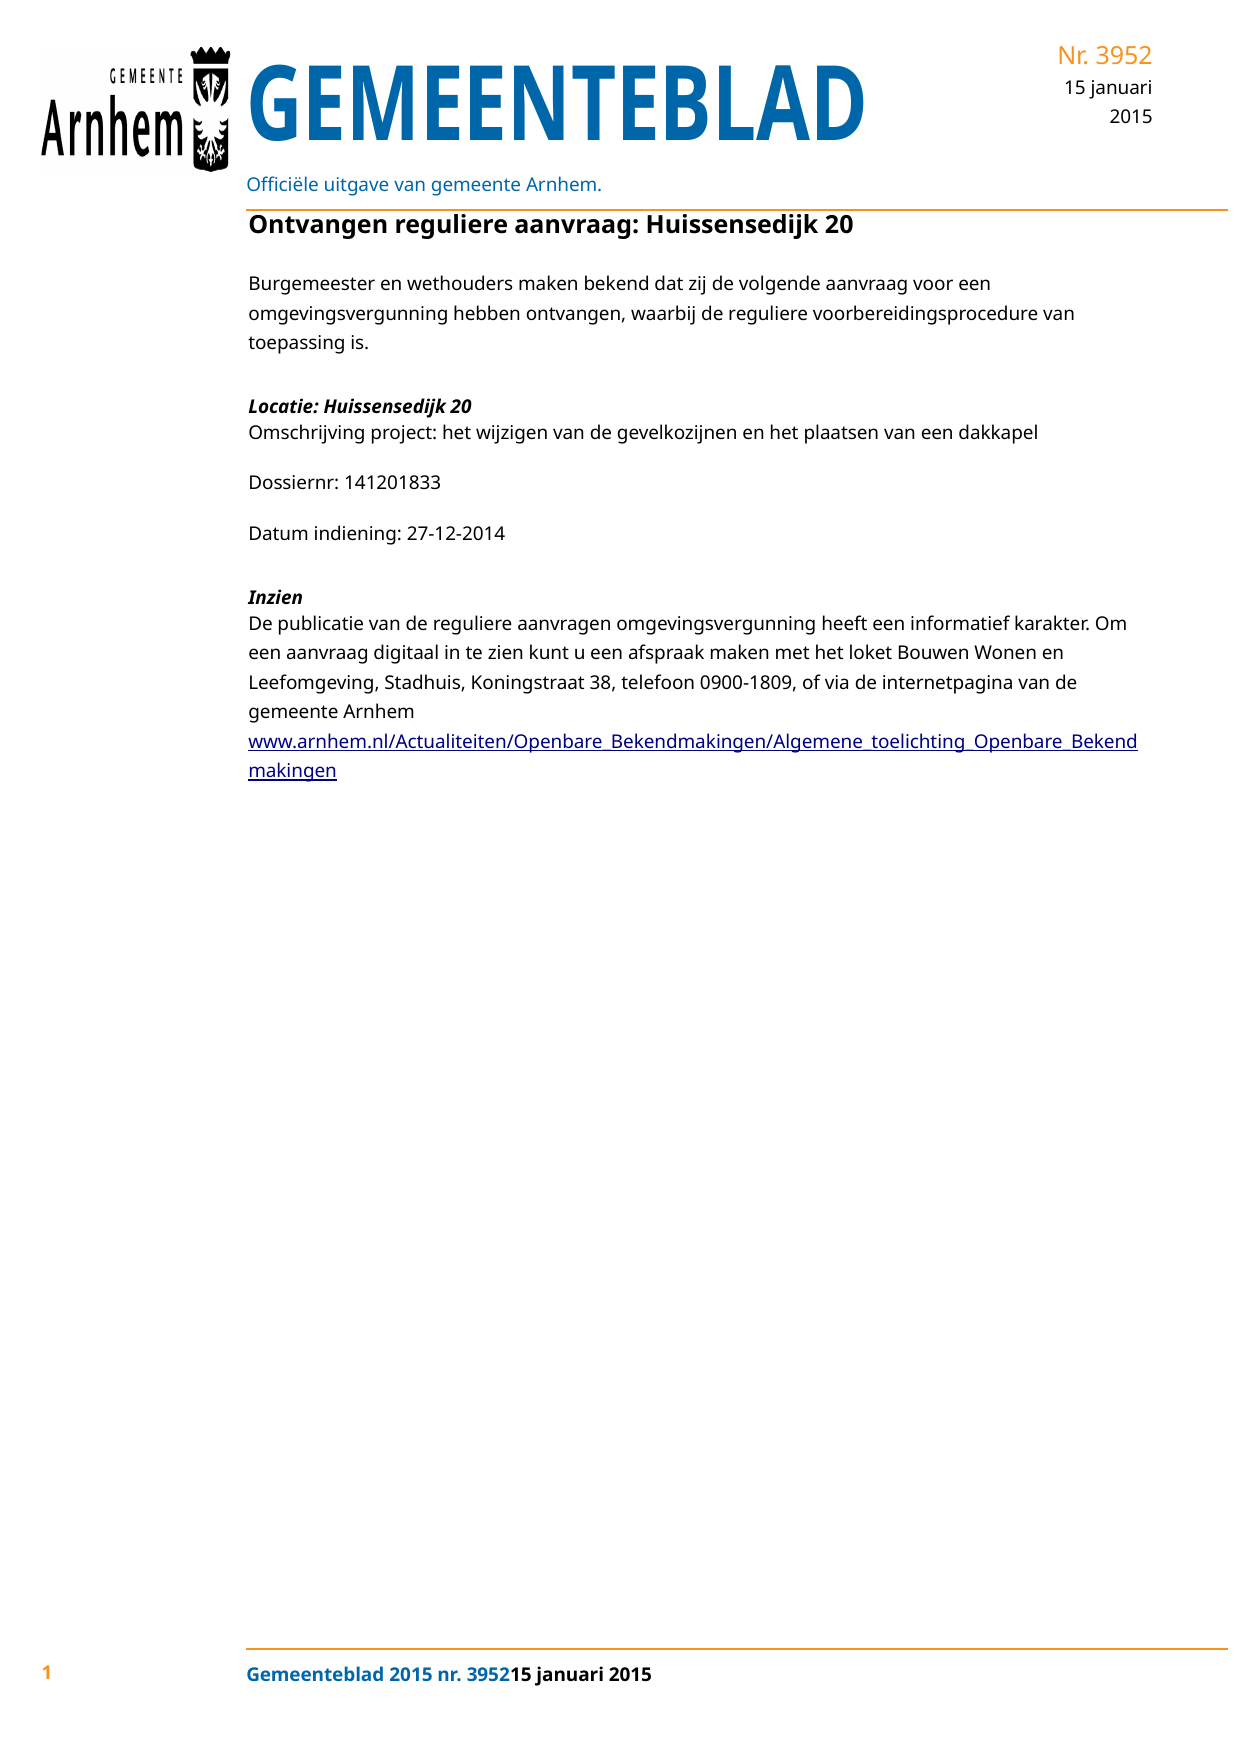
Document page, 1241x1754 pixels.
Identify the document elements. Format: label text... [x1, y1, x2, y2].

text Dossiernr: 141201833 [248, 469, 1152, 495]
picture [41, 47, 231, 172]
text Ontvangen reguliere aanvraag: Huissensedijk 20 [248, 211, 1152, 241]
text Datum indiening: 27-12-2014 [248, 520, 1152, 546]
text Inzien [248, 584, 1152, 610]
text Omschrijving project: het wijzigen van de gevelkozijnen en het plaatsen van een dakkapel [248, 419, 1152, 445]
text De publicatie van de reguliere aanvragen omgevingsvergunning heeft een informatief karakter. Om een aanvraag digitaal in te zien kunt u een afspraak maken met het loket Bouwen Wonen en Leefomgeving, Stadhuis, Koningstraat 38, telefoon 0900-1809, of via de internetpagina van de gemeente Arnhem www.arnhem.nl/Actualiteiten/Openbare_Bekendmakingen/Algemene_toelichting_Openbare_Bekendmakingen [248, 610, 1152, 783]
text Burgemeester en wethouders maken bekend dat zij de volgende aanvraag voor een omgevingsvergunning hebben ontvangen, waarbij de reguliere voorbereidingsprocedure van toepassing is. [248, 270, 1152, 355]
text Locatie: Huissensedijk 20 [248, 393, 1152, 419]
